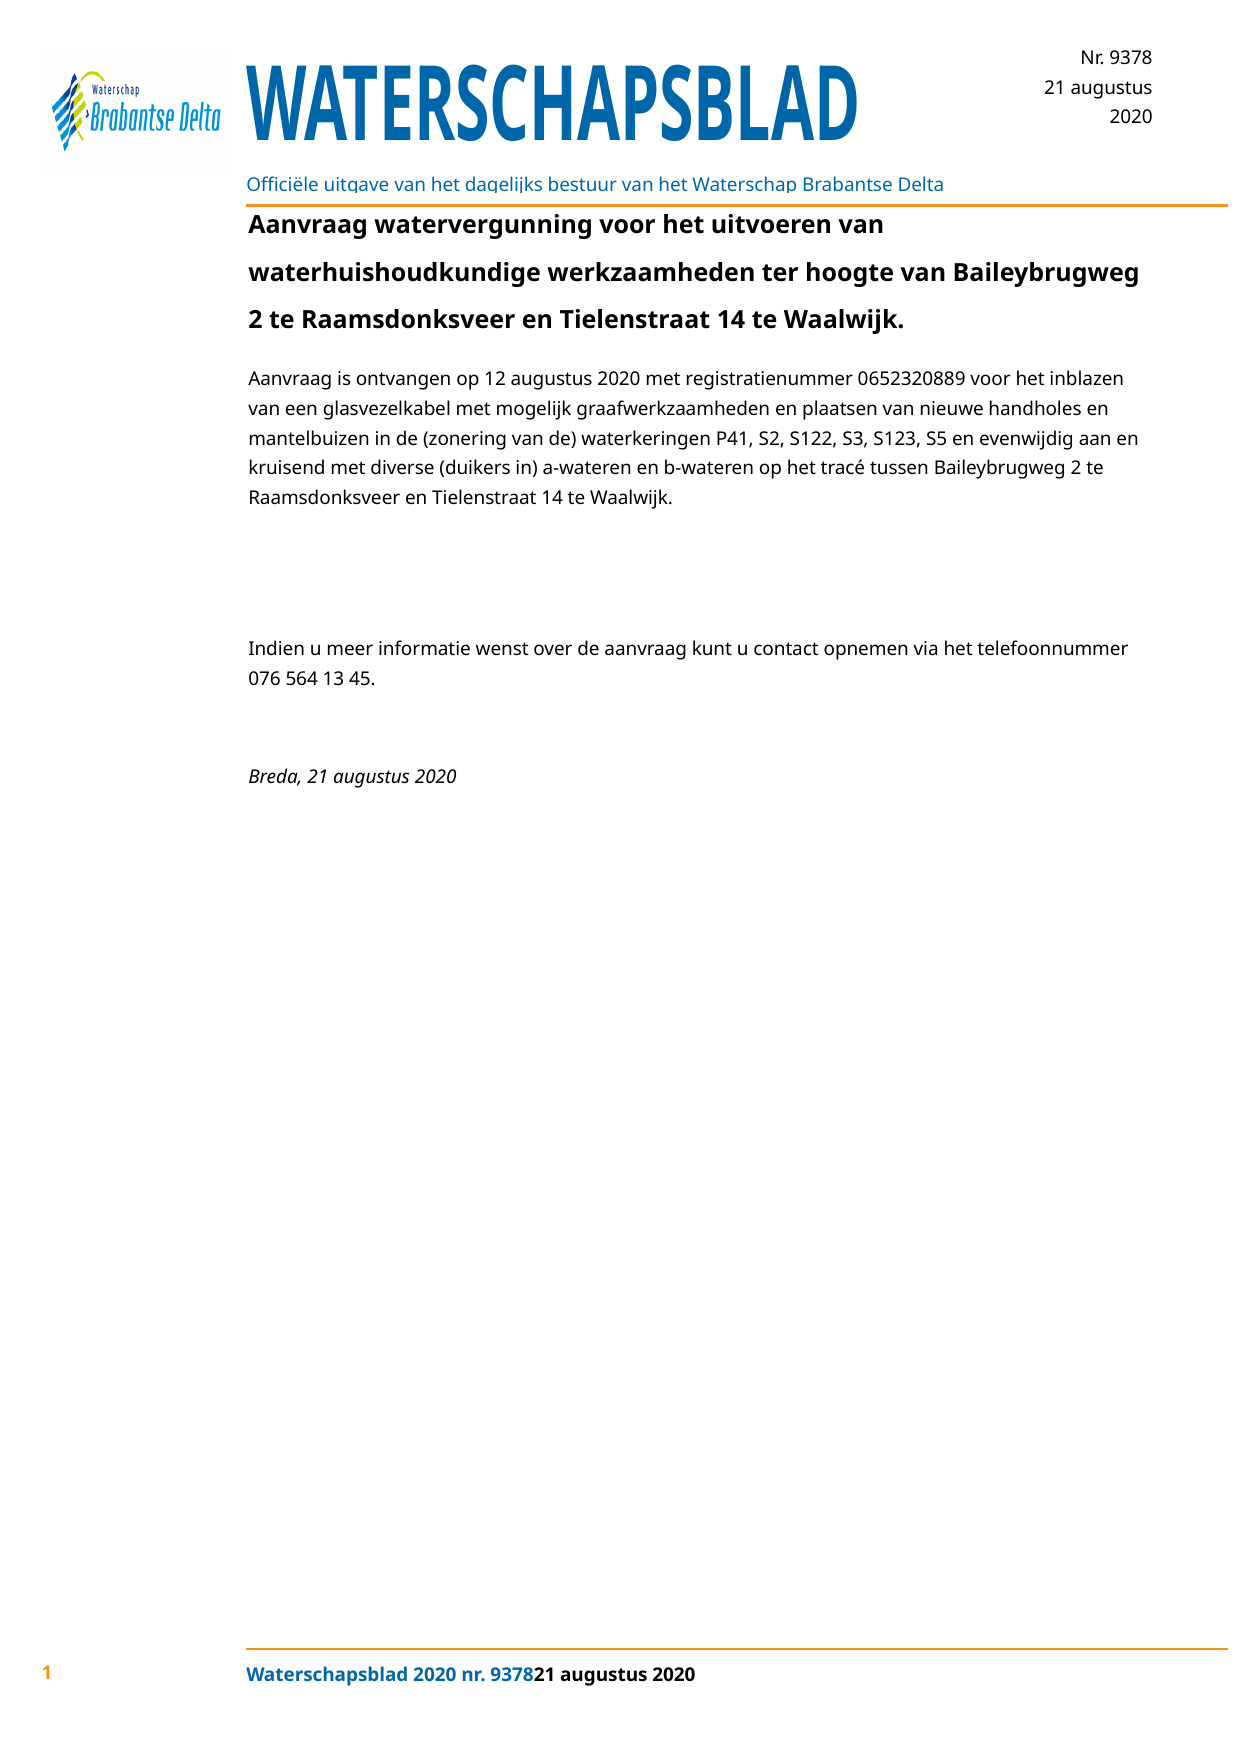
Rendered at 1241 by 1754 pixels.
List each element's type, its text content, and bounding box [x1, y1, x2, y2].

text Indien u meer informatie wenst over de aanvraag kunt u contact opnemen via het telefoonnummer 076 564 13 45. [248, 635, 1152, 690]
text Breda, 21 augustus 2020 [248, 763, 1152, 789]
picture [41, 47, 231, 172]
text Aanvraag is ontvangen op 12 augustus 2020 met registratienummer 0652320889 voor het inblazen van een glasvezelkabel met mogelijk graafwerkzaamheden en plaatsen van nieuwe handholes en mantelbuizen in de (zonering van de) waterkeringen P41, S2, S122, S3, S123, S5 en evenwijdig aan en kruisend met diverse (duikers in) a-wateren en b-wateren op het tracé tussen Baileybrugweg 2 te Raamsdonksveer en Tielenstraat 14 te Waalwijk. [248, 366, 1152, 509]
text Aanvraag watervergunning voor het uitvoeren van waterhuishoudkundige werkzaamheden ter hoogte van Baileybrugweg 2 te Raamsdonksveer en Tielenstraat 14 te Waalwijk. [248, 207, 1152, 336]
